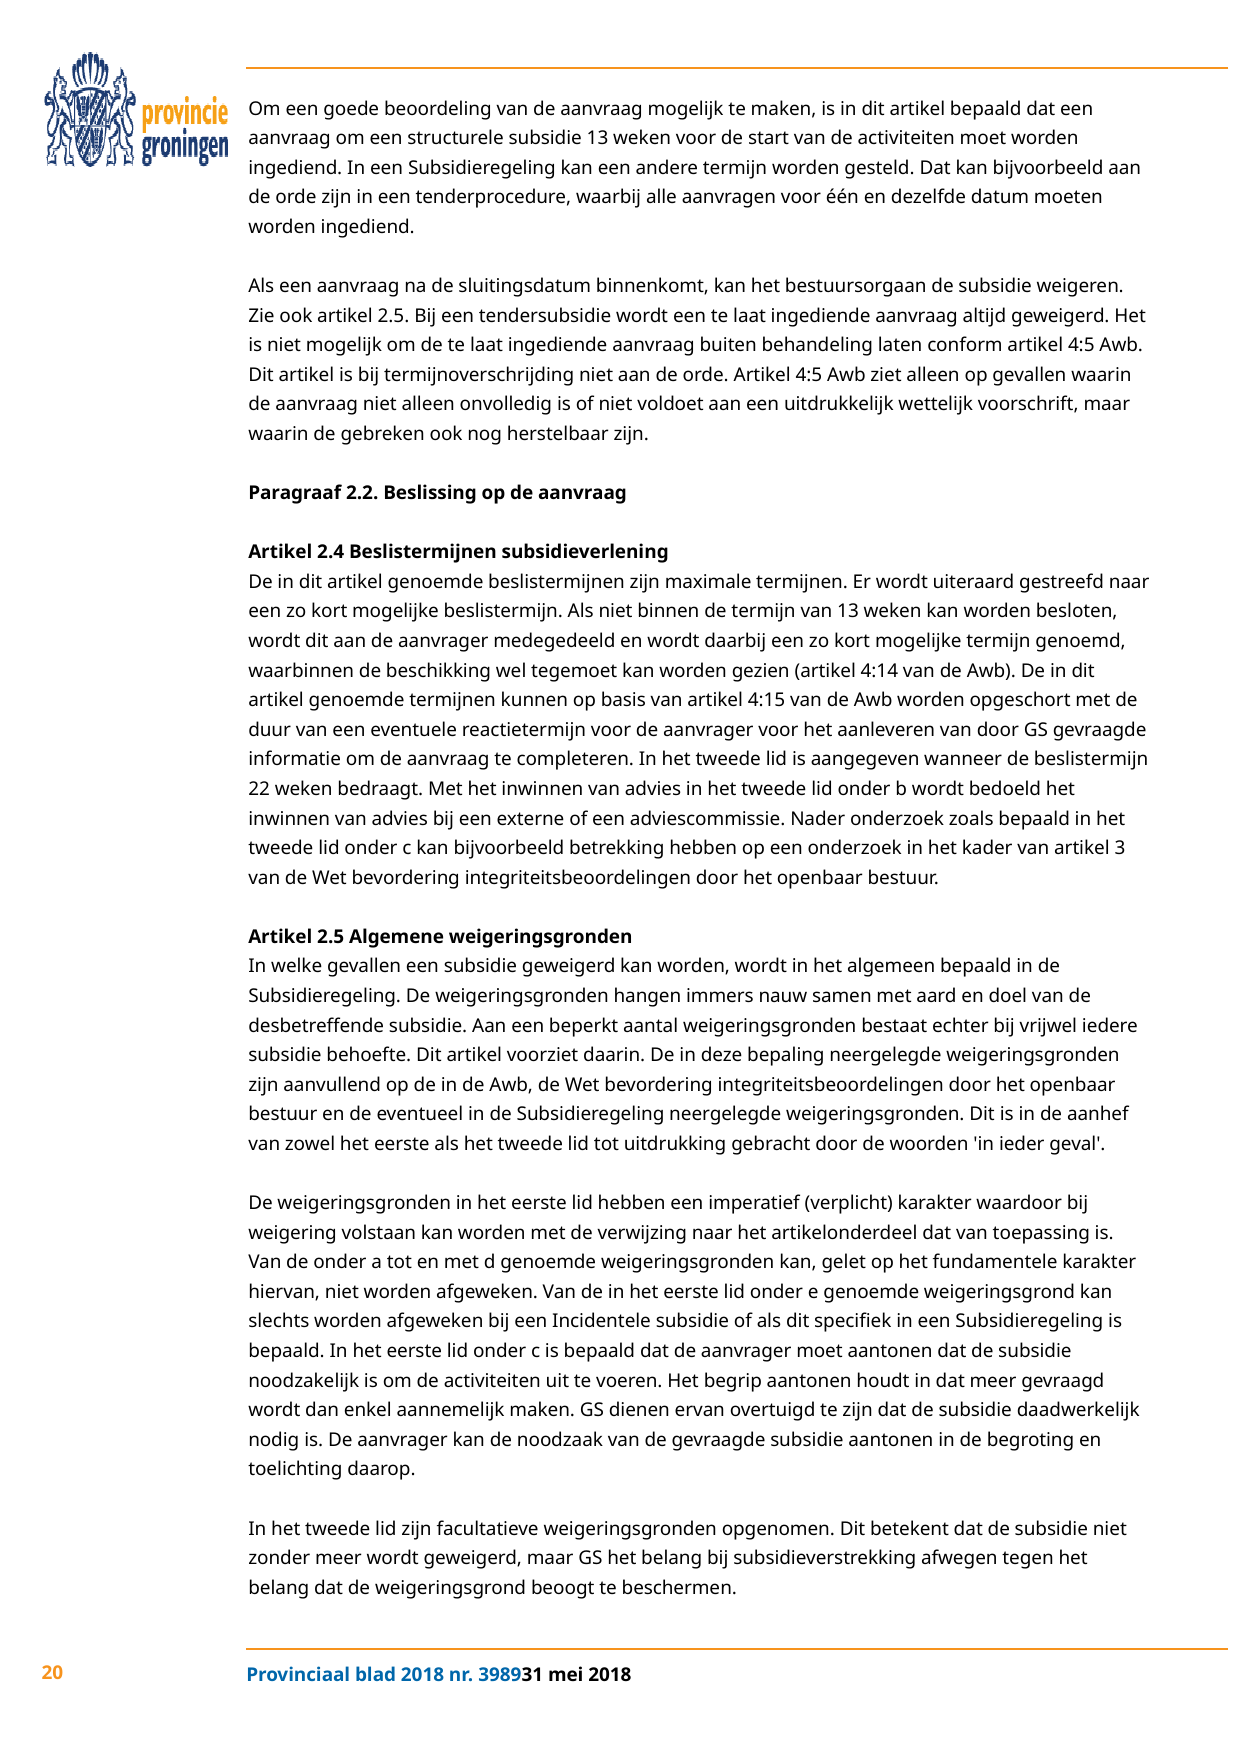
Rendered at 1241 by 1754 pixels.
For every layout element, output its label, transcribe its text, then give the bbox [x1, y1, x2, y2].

text In welke gevallen een subsidie geweigerd kan worden, wordt in het algemeen bepaald in de Subsidieregeling. De weigeringsgronden hangen immers nauw samen met aard en doel van de desbetreffende subsidie. Aan een beperkt aantal weigeringsgronden bestaat echter bij vrijwel iedere subsidie behoefte. Dit artikel voorziet daarin. De in deze bepaling neergelegde weigeringsgronden zijn aanvullend op de in de Awb, de Wet bevordering integriteitsbeoordelingen door het openbaar bestuur en de eventueel in de Subsidieregeling neergelegde weigeringsgronden. Dit is in de aanhef van zowel het eerste als het tweede lid tot uitdrukking gebracht door de woorden 'in ieder geval'. [248, 953, 1152, 1156]
text Als een aanvraag na de sluitingsdatum binnenkomt, kan het bestuursorgaan de subsidie weigeren. Zie ook artikel 2.5. Bij een tendersubsidie wordt een te laat ingediende aanvraag altijd geweigerd. Het is niet mogelijk om de te laat ingediende aanvraag buiten behandeling laten conform artikel 4:5 Awb. Dit artikel is bij termijnoverschrijding niet aan de orde. Artikel 4:5 Awb ziet alleen op gevallen waarin de aanvraag niet alleen onvolledig is of niet voldoet aan een uitdrukkelijk wettelijk voorschrift, maar waarin de gebreken ook nog herstelbaar zijn. [248, 272, 1152, 446]
text Paragraaf 2.2. Beslissing op de aanvraag [248, 479, 1152, 505]
text Om een goede beoordeling van de aanvraag mogelijk te maken, is in dit artikel bepaald dat een aanvraag om een structurele subsidie 13 weken voor de start van de activiteiten moet worden ingediend. In een Subsidieregeling kan een andere termijn worden gesteld. Dat kan bijvoorbeeld aan de orde zijn in een tenderprocedure, waarbij alle aanvragen voor één en dezelfde datum moeten worden ingediend. [248, 95, 1152, 239]
text Artikel 2.5 Algemene weigeringsgronden [248, 923, 1152, 949]
text Artikel 2.4 Beslistermijnen subsidieverlening [248, 538, 1152, 564]
picture [41, 47, 231, 172]
text De in dit artikel genoemde beslistermijnen zijn maximale termijnen. Er wordt uiteraard gestreefd naar een zo kort mogelijke beslistermijn. Als niet binnen de termijn van 13 weken kan worden besloten, wordt dit aan de aanvrager medegedeeld en wordt daarbij een zo kort mogelijke termijn genoemd, waarbinnen de beschikking wel tegemoet kan worden gezien (artikel 4:14 van de Awb). De in dit artikel genoemde termijnen kunnen op basis van artikel 4:15 van de Awb worden opgeschort met de duur van een eventuele reactietermijn voor de aanvrager voor het aanleveren van door GS gevraagde informatie om de aanvraag te completeren. In het tweede lid is aangegeven wanneer de beslistermijn 22 weken bedraagt. Met het inwinnen van advies in het tweede lid onder b wordt bedoeld het inwinnen van advies bij een externe of een adviescommissie. Nader onderzoek zoals bepaald in het tweede lid onder c kan bijvoorbeeld betrekking hebben op een onderzoek in het kader van artikel 3 van de Wet bevordering integriteitsbeoordelingen door het openbaar bestuur. [248, 568, 1152, 890]
text De weigeringsgronden in het eerste lid hebben een imperatief (verplicht) karakter waardoor bij weigering volstaan kan worden met de verwijzing naar het artikelonderdeel dat van toepassing is. Van de onder a tot en met d genoemde weigeringsgronden kan, gelet op het fundamentele karakter hiervan, niet worden afgeweken. Van de in het eerste lid onder e genoemde weigeringsgrond kan slechts worden afgeweken bij een Incidentele subsidie of als dit specifiek in een Subsidieregeling is bepaald. In het eerste lid onder c is bepaald dat de aanvrager moet aantonen dat de subsidie noodzakelijk is om de activiteiten uit te voeren. Het begrip aantonen houdt in dat meer gevraagd wordt dan enkel aannemelijk maken. GS dienen ervan overtuigd te zijn dat de subsidie daadwerkelijk nodig is. De aanvrager kan de noodzaak van de gevraagde subsidie aantonen in de begroting en toelichting daarop. [248, 1189, 1152, 1481]
text In het tweede lid zijn facultatieve weigeringsgronden opgenomen. Dit betekent dat de subsidie niet zonder meer wordt geweigerd, maar GS het belang bij subsidieverstrekking afwegen tegen het belang dat de weigeringsgrond beoogt te beschermen. [248, 1515, 1152, 1600]
